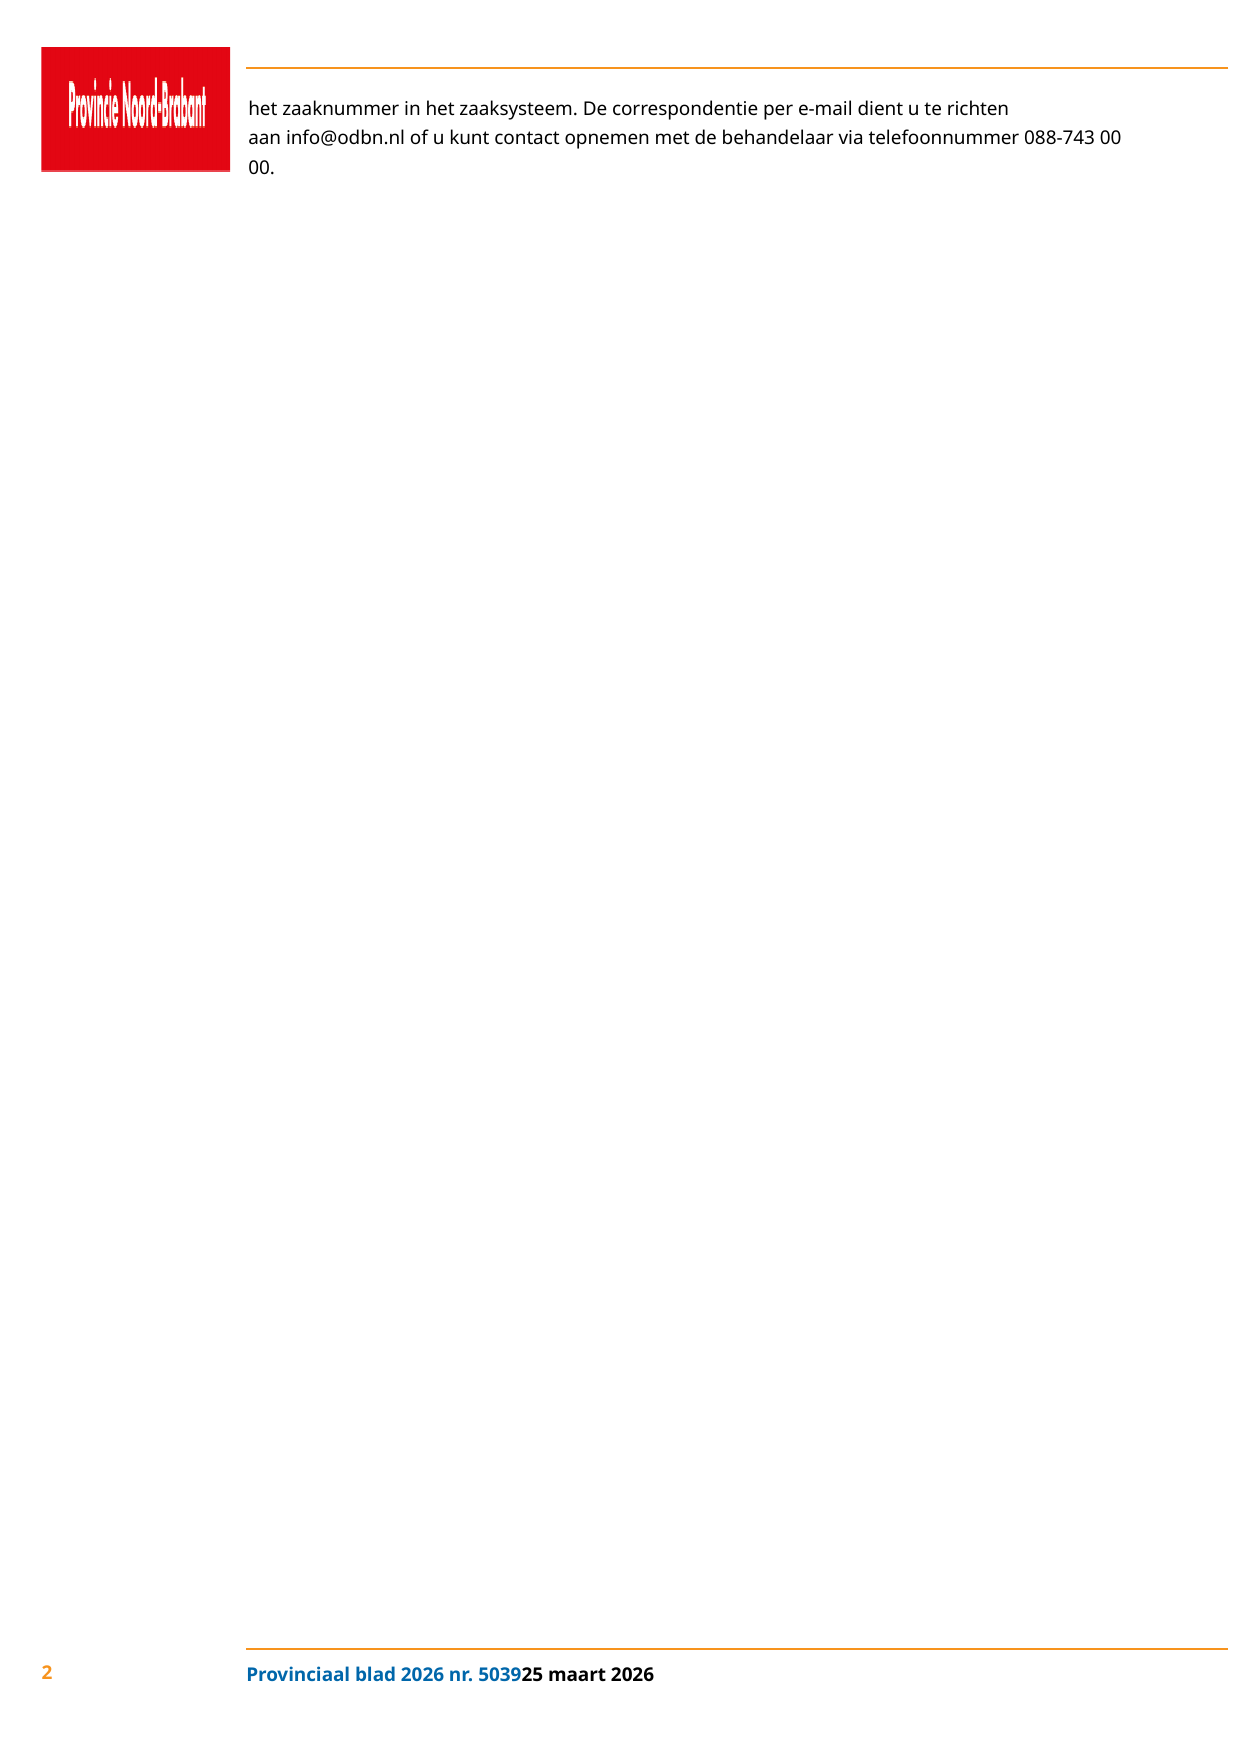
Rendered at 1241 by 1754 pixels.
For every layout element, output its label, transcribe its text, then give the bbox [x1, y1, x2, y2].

picture [41, 47, 231, 172]
text het zaaknummer in het zaaksysteem. De correspondentie per e-mail dient u te richten aan info@odbn.nl of u kunt contact opnemen met de behandelaar via telefoonnummer 088-743 00 00. [248, 95, 1152, 180]
